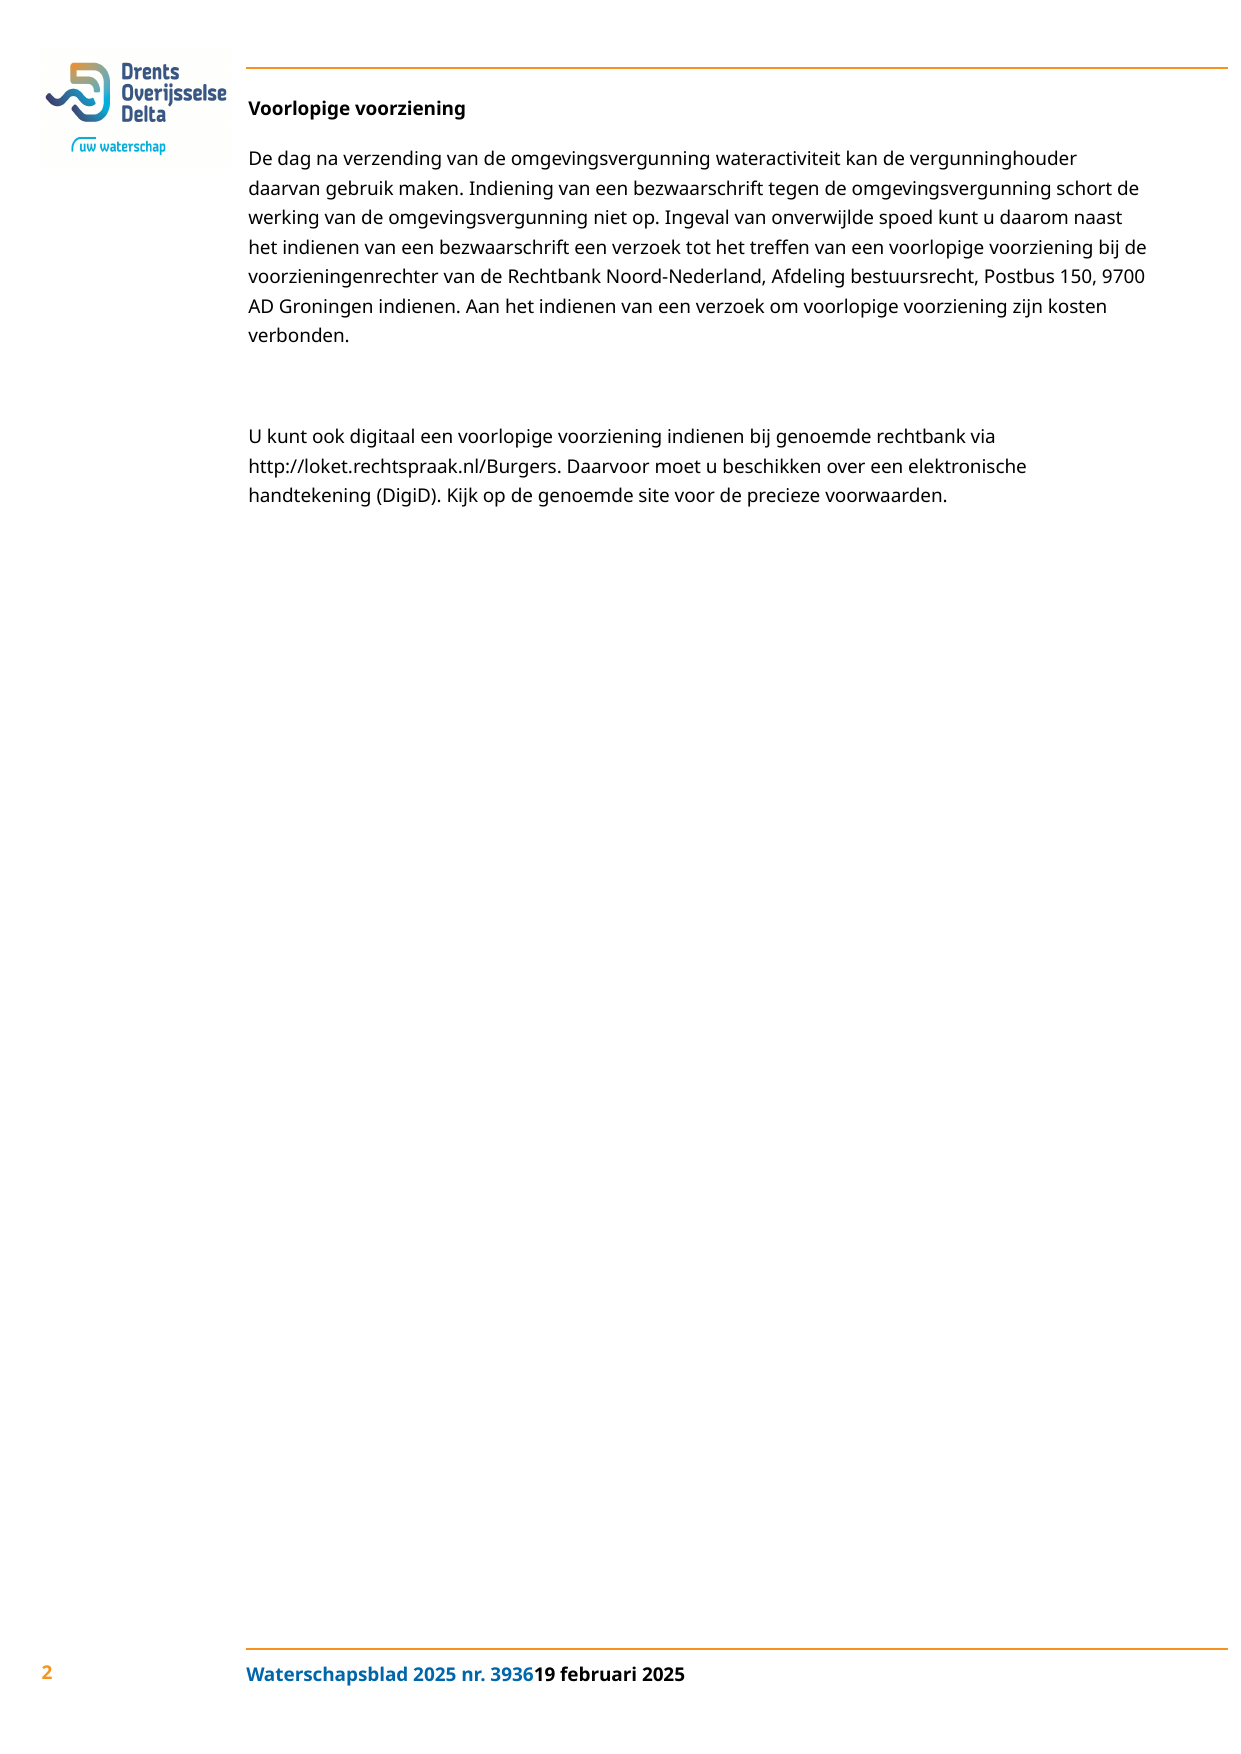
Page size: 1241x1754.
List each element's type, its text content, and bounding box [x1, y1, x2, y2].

text Voorlopige voorziening [248, 95, 1152, 121]
text U kunt ook digitaal een voorlopige voorziening indienen bij genoemde rechtbank via http://loket.rechtspraak.nl/Burgers. Daarvoor moet u beschikken over een elektronische handtekening (DigiD). Kijk op de genoemde site voor de precieze voorwaarden. [248, 423, 1152, 508]
text De dag na verzending van de omgevingsvergunning wateractiviteit kan de vergunninghouder daarvan gebruik maken. Indiening van een bezwaarschrift tegen de omgevingsvergunning schort de werking van de omgevingsvergunning niet op. Ingeval van onverwijlde spoed kunt u daarom naast het indienen van een bezwaarschrift een verzoek tot het treffen van een voorlopige voorziening bij de voorzieningenrechter van de Rechtbank Noord-Nederland, Afdeling bestuursrecht, Postbus 150, 9700 AD Groningen indienen. Aan het indienen van een verzoek om voorlopige voorziening zijn kosten verbonden. [248, 145, 1152, 348]
picture [41, 47, 231, 172]
